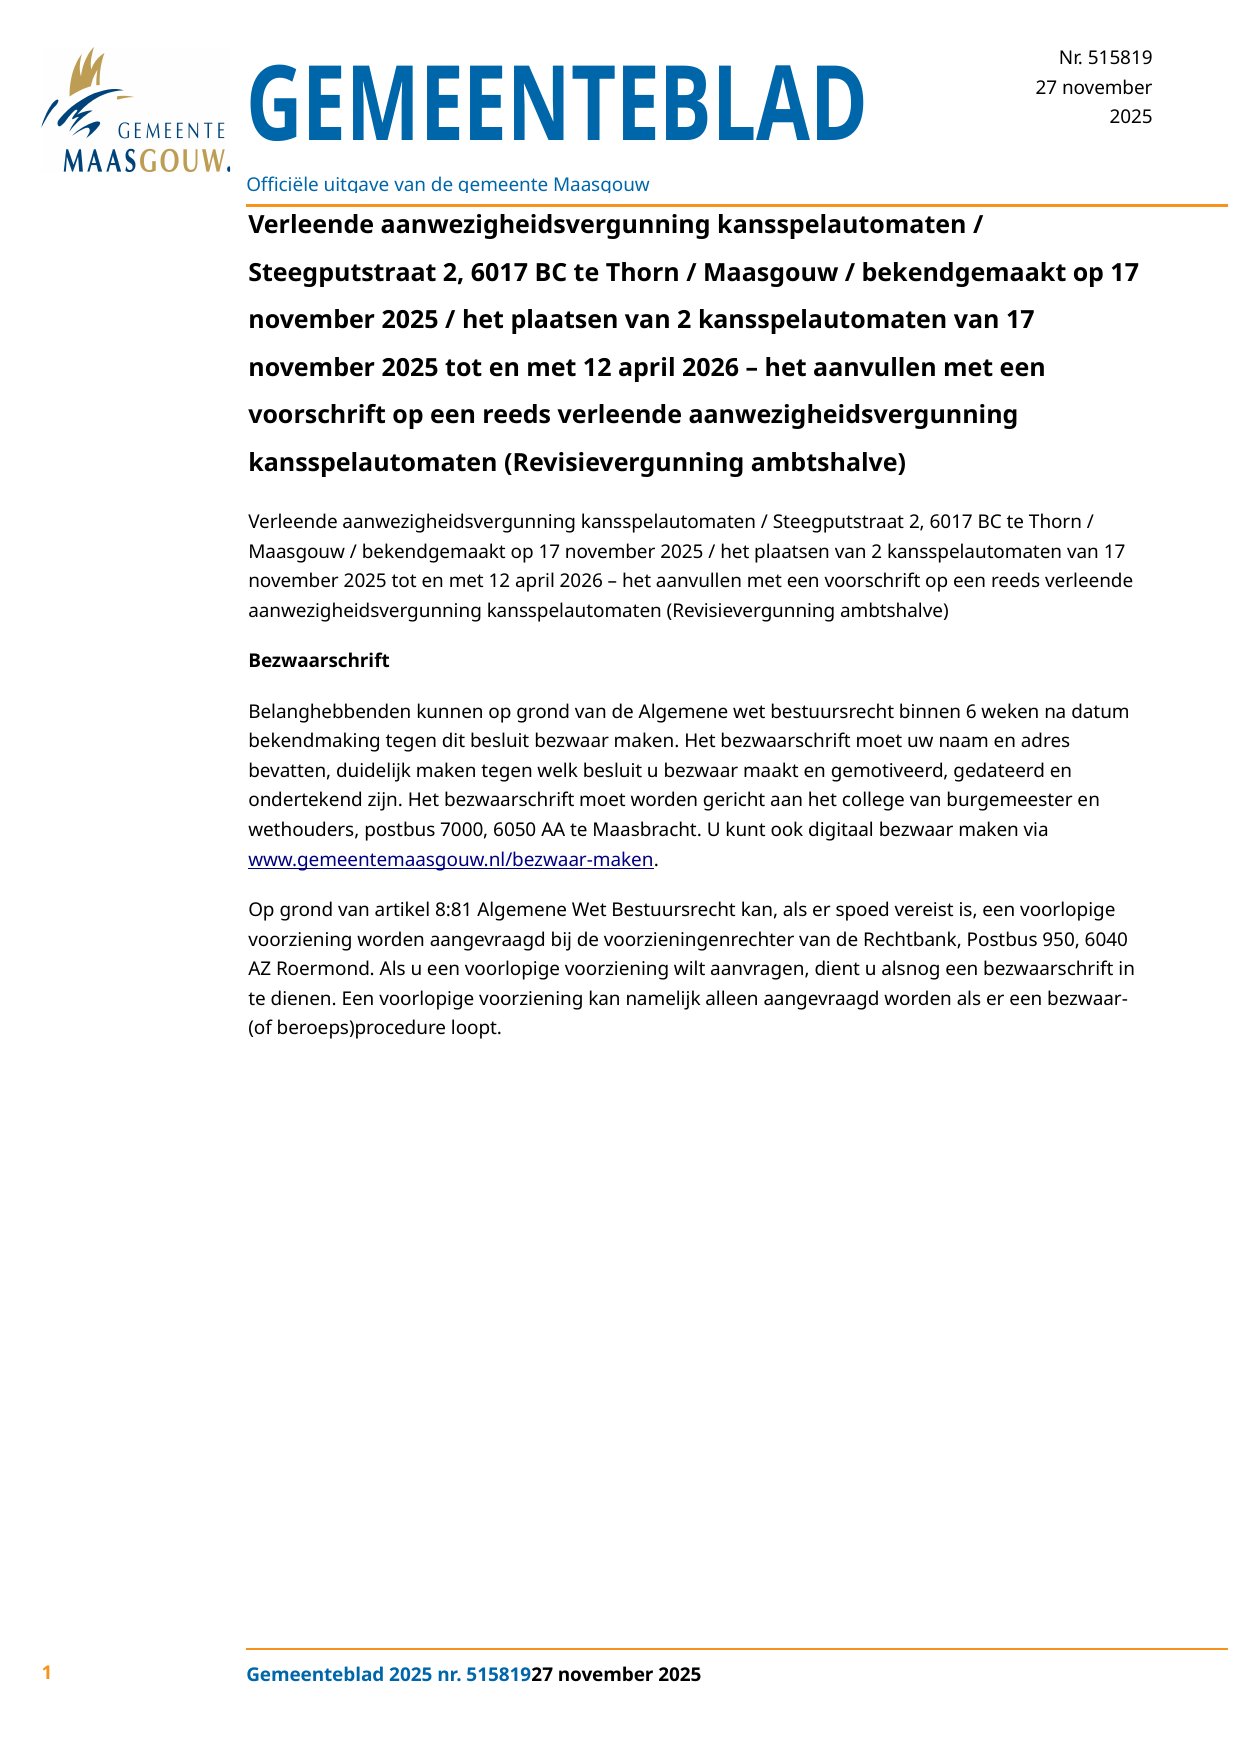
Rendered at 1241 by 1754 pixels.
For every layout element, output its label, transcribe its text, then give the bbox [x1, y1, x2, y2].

text Verleende aanwezigheidsvergunning kansspelautomaten / Steegputstraat 2, 6017 BC te Thorn / Maasgouw / bekendgemaakt op 17 november 2025 / het plaatsen van 2 kansspelautomaten van 17 november 2025 tot en met 12 april 2026 – het aanvullen met een voorschrift op een reeds verleende aanwezigheidsvergunning kansspelautomaten (Revisievergunning ambtshalve) [248, 508, 1152, 623]
picture [41, 47, 231, 172]
text Verleende aanwezigheidsvergunning kansspelautomaten / Steegputstraat 2, 6017 BC te Thorn / Maasgouw / bekendgemaakt op 17 november 2025 / het plaatsen van 2 kansspelautomaten van 17 november 2025 tot en met 12 april 2026 – het aanvullen met een voorschrift op een reeds verleende aanwezigheidsvergunning kansspelautomaten (Revisievergunning ambtshalve) [248, 207, 1152, 479]
text Belanghebbenden kunnen op grond van de Algemene wet bestuursrecht binnen 6 weken na datum bekendmaking tegen dit besluit bezwaar maken. Het bezwaarschrift moet uw naam en adres bevatten, duidelijk maken tegen welk besluit u bezwaar maakt en gemotiveerd, gedateerd en ondertekend zijn. Het bezwaarschrift moet worden gericht aan het college van burgemeester en wethouders, postbus 7000, 6050 AA te Maasbracht. U kunt ook digitaal bezwaar maken via www.gemeentemaasgouw.nl/bezwaar-maken. [248, 698, 1152, 872]
text Bezwaarschrift [248, 647, 1152, 673]
text Op grond van artikel 8:81 Algemene Wet Bestuursrecht kan, als er spoed vereist is, een voorlopige voorziening worden aangevraagd bij de voorzieningenrechter van de Rechtbank, Postbus 950, 6040 AZ Roermond. Als u een voorlopige voorziening wilt aanvragen, dient u alsnog een bezwaarschrift in te dienen. Een voorlopige voorziening kan namelijk alleen aangevraagd worden als er een bezwaar- (of beroeps)procedure loopt. [248, 896, 1152, 1040]
